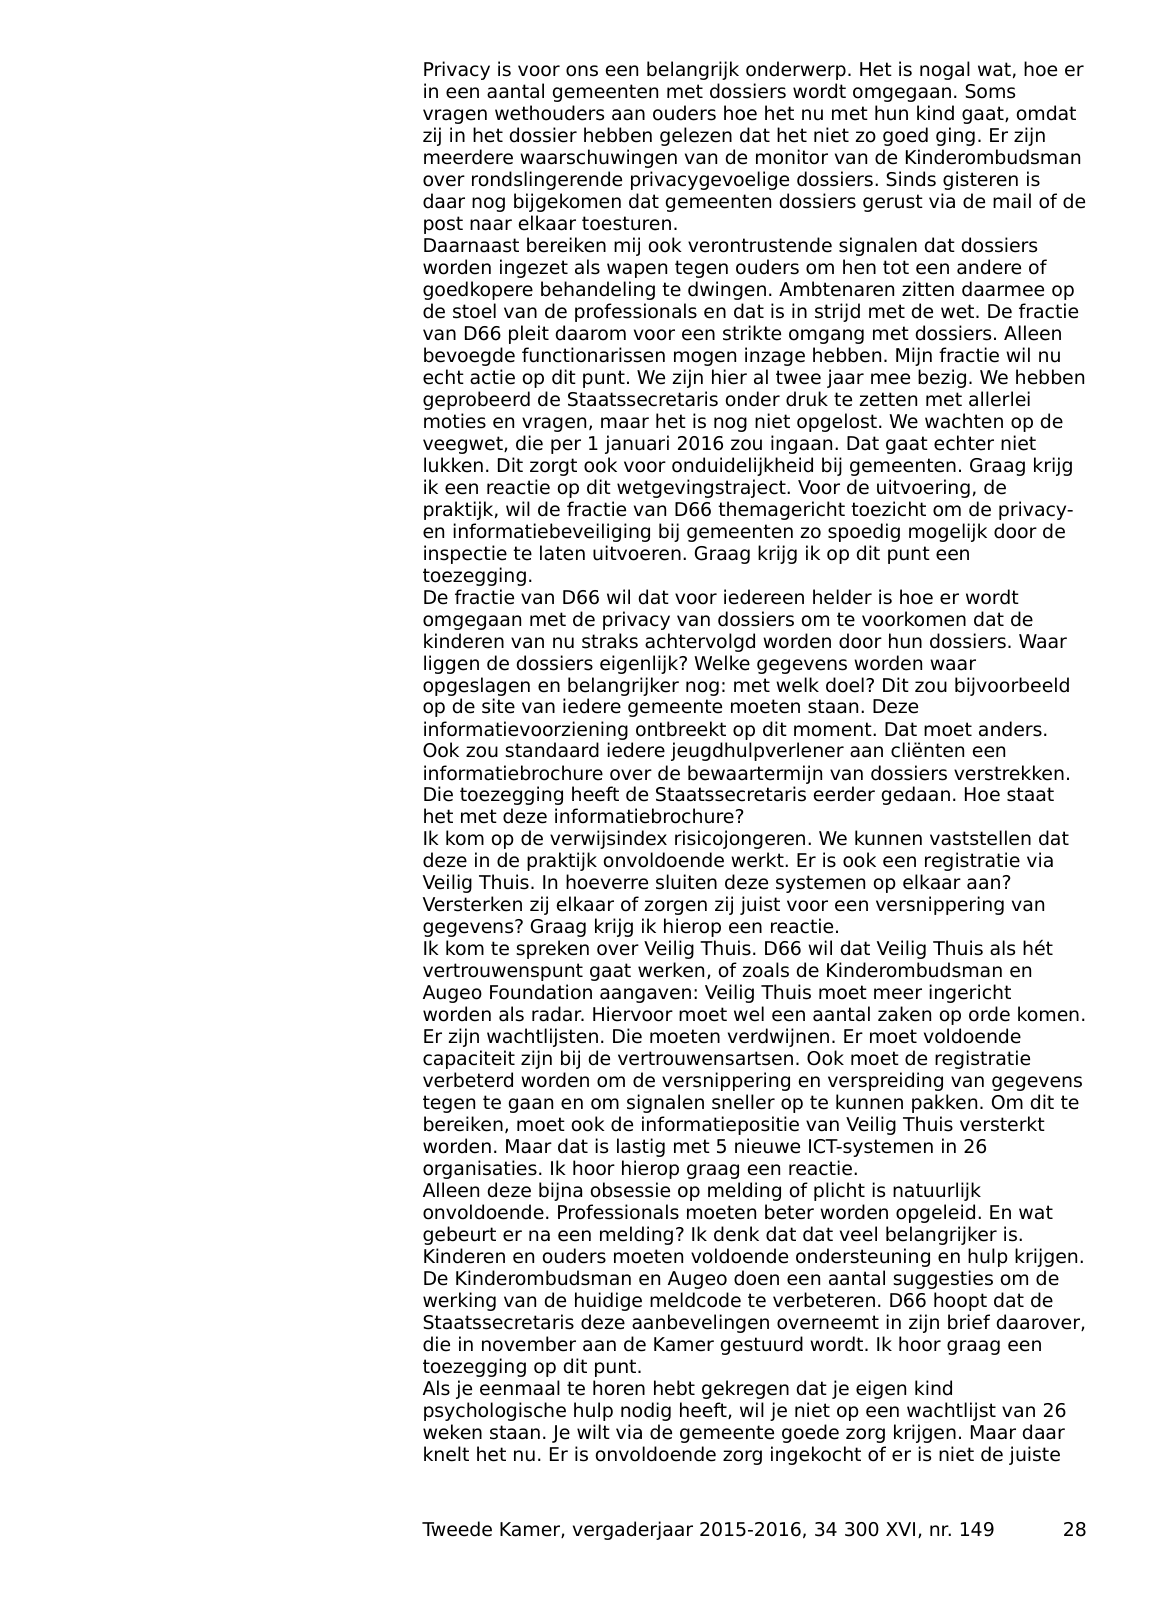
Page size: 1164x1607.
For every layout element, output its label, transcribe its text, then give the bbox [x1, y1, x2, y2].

text Privacy is voor ons een belangrijk onderwerp. Het is nogal wat, hoe er in een aantal gemeenten met dossiers wordt omgegaan. Soms vragen wethouders aan ouders hoe het nu met hun kind gaat, omdat zij in het dossier hebben gelezen dat het niet zo goed ging. Er zijn meerdere waarschuwingen van de monitor van de Kinderombudsman over rondslingerende privacygevoelige dossiers. Sinds gisteren is daar nog bijgekomen dat gemeenten dossiers gerust via de mail of de post naar elkaar toesturen. [422, 59, 1087, 235]
text Alleen deze bijna obsessie op melding of plicht is natuurlijk onvoldoende. Professionals moeten beter worden opgeleid. En wat gebeurt er na een melding? Ik denk dat dat veel belangrijker is. Kinderen en ouders moeten voldoende ondersteuning en hulp krijgen. De Kinderombudsman en Augeo doen een aantal suggesties om de werking van de huidige meldcode te verbeteren. D66 hoopt dat de Staatssecretaris deze aanbevelingen overneemt in zijn brief daarover, die in november aan de Kamer gestuurd wordt. Ik hoor graag een toezegging op dit punt. [422, 1180, 1087, 1378]
text Ik kom op de verwijsindex risicojongeren. We kunnen vaststellen dat deze in de praktijk onvoldoende werkt. Er is ook een registratie via Veilig Thuis. In hoeverre sluiten deze systemen op elkaar aan? Versterken zij elkaar of zorgen zij juist voor een versnippering van gegevens? Graag krijg ik hierop een reactie. [422, 828, 1087, 938]
text Als je eenmaal te horen hebt gekregen dat je eigen kind psychologische hulp nodig heeft, wil je niet op een wachtlijst van 26 weken staan. Je wilt via de gemeente goede zorg krijgen. Maar daar knelt het nu. Er is onvoldoende zorg ingekocht of er is niet de juiste [422, 1378, 1087, 1466]
text Daarnaast bereiken mij ook verontrustende signalen dat dossiers worden ingezet als wapen tegen ouders om hen tot een andere of goedkopere behandeling te dwingen. Ambtenaren zitten daarmee op de stoel van de professionals en dat is in strijd met de wet. De fractie van D66 pleit daarom voor een strikte omgang met dossiers. Alleen bevoegde functionarissen mogen inzage hebben. Mijn fractie wil nu echt actie op dit punt. We zijn hier al twee jaar mee bezig. We hebben geprobeerd de Staatssecretaris onder druk te zetten met allerlei moties en vragen, maar het is nog niet opgelost. We wachten op de veegwet, die per 1 januari 2016 zou ingaan. Dat gaat echter niet lukken. Dit zorgt ook voor onduidelijkheid bij gemeenten. Graag krijg ik een reactie op dit wetgevingstraject. Voor de uitvoering, de praktijk, wil de fractie van D66 themagericht toezicht om de privacy- en informatiebeveiliging bij gemeenten zo spoedig mogelijk door de inspectie te laten uitvoeren. Graag krijg ik op dit punt een toezegging. [422, 235, 1087, 587]
text Ik kom te spreken over Veilig Thuis. D66 wil dat Veilig Thuis als hét vertrouwenspunt gaat werken, of zoals de Kinderombudsman en Augeo Foundation aangaven: Veilig Thuis moet meer ingericht worden als radar. Hiervoor moet wel een aantal zaken op orde komen. Er zijn wachtlijsten. Die moeten verdwijnen. Er moet voldoende capaciteit zijn bij de vertrouwensartsen. Ook moet de registratie verbeterd worden om de versnippering en verspreiding van gegevens tegen te gaan en om signalen sneller op te kunnen pakken. Om dit te bereiken, moet ook de informatiepositie van Veilig Thuis versterkt worden. Maar dat is lastig met 5 nieuwe ICT-systemen in 26 organisaties. Ik hoor hierop graag een reactie. [422, 938, 1087, 1180]
text De fractie van D66 wil dat voor iedereen helder is hoe er wordt omgegaan met de privacy van dossiers om te voorkomen dat de kinderen van nu straks achtervolgd worden door hun dossiers. Waar liggen de dossiers eigenlijk? Welke gegevens worden waar opgeslagen en belangrijker nog: met welk doel? Dit zou bijvoorbeeld op de site van iedere gemeente moeten staan. Deze informatievoorziening ontbreekt op dit moment. Dat moet anders. [422, 587, 1087, 740]
text Ook zou standaard iedere jeugdhulpverlener aan cliënten een informatiebrochure over de bewaartermijn van dossiers verstrekken. Die toezegging heeft de Staatssecretaris eerder gedaan. Hoe staat het met deze informatiebrochure? [422, 740, 1087, 828]
